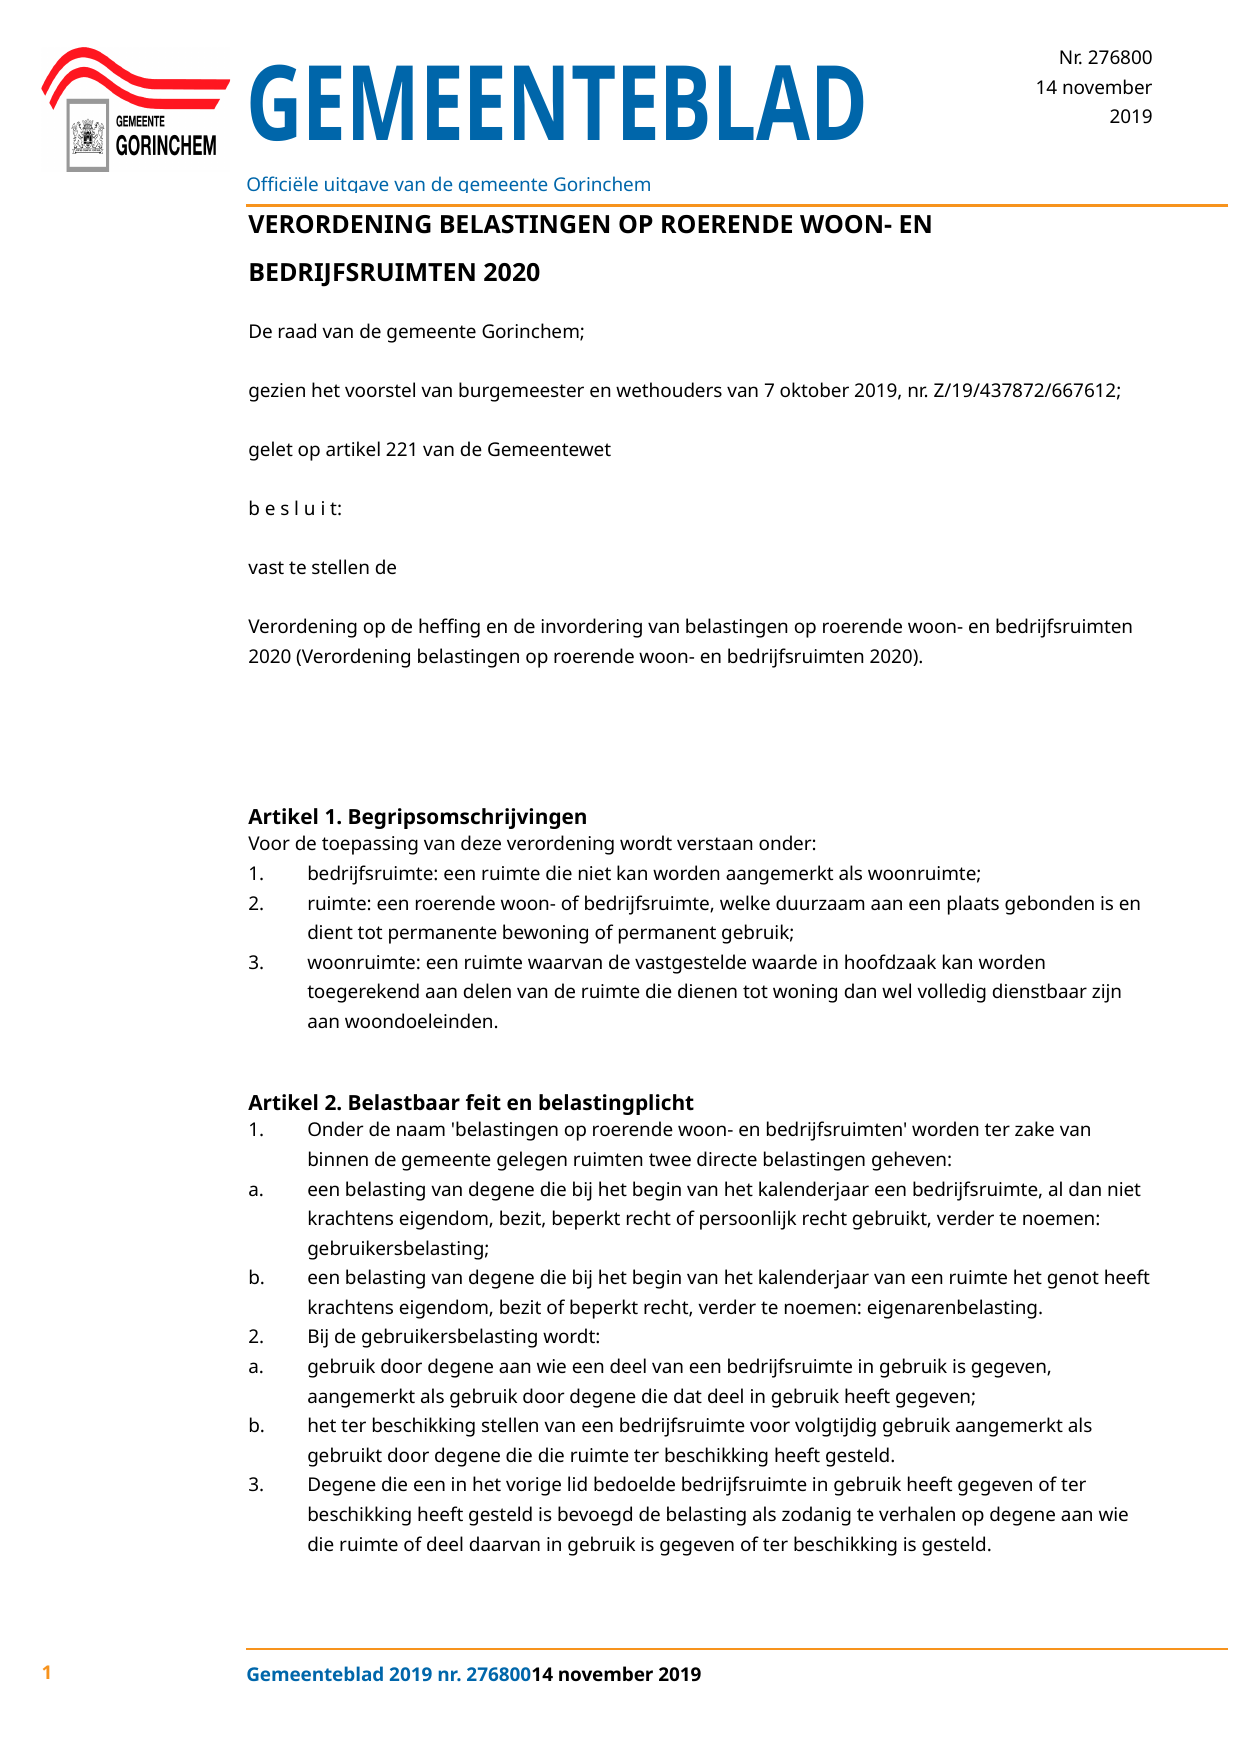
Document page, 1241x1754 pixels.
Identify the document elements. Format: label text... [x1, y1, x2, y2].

text De raad van de gemeente Gorinchem; [248, 318, 1152, 344]
text gelet op artikel 221 van de Gemeentewet [248, 436, 1152, 462]
list gebruik door degene aan wie een deel van een bedrijfsruimte in gebruik is gegeven, aangemerkt als gebruik door degene die dat deel in gebruik heeft gegeven; [248, 1353, 1152, 1408]
list Onder de naam 'belastingen op roerende woon- en bedrijfsruimten' worden ter zake van binnen de gemeente gelegen ruimten twee directe belastingen geheven: [248, 1117, 1152, 1172]
text Artikel 2. Belastbaar feit en belastingplicht [248, 1088, 1152, 1117]
list ruimte: een roerende woon- of bedrijfsruimte, welke duurzaam aan een plaats gebonden is en dient tot permanente bewoning of permanent gebruik; [248, 890, 1152, 945]
list het ter beschikking stellen van een bedrijfsruimte voor volgtijdig gebruik aangemerkt als gebruikt door degene die die ruimte ter beschikking heeft gesteld. [248, 1412, 1152, 1468]
text Voor de toepassing van deze verordening wordt verstaan onder: [248, 831, 1152, 856]
text Artikel 1. Begripsomschrijvingen [248, 802, 1152, 831]
picture [41, 47, 231, 172]
text VERORDENING BELASTINGEN OP ROERENDE WOON- EN BEDRIJFSRUIMTEN 2020 [248, 207, 1152, 288]
list woonruimte: een ruimte waarvan de vastgestelde waarde in hoofdzaak kan worden toegerekend aan delen van de ruimte die dienen tot woning dan wel volledig dienstbaar zijn aan woondoeleinden. [248, 949, 1152, 1034]
text b e s l u i t: [248, 495, 1152, 521]
list Bij de gebruikersbelasting wordt: [248, 1324, 1152, 1349]
list een belasting van degene die bij het begin van het kalenderjaar van een ruimte het genot heeft krachtens eigendom, bezit of beperkt recht, verder te noemen: eigenarenbelasting. [248, 1264, 1152, 1320]
text gezien het voorstel van burgemeester en wethouders van 7 oktober 2019, nr. Z/19/437872/667612; [248, 377, 1152, 403]
list een belasting van degene die bij het begin van het kalenderjaar een bedrijfsruimte, al dan niet krachtens eigendom, bezit, beperkt recht of persoonlijk recht gebruikt, verder te noemen: gebruikersbelasting; [248, 1176, 1152, 1261]
text vast te stellen de [248, 554, 1152, 580]
list Degene die een in het vorige lid bedoelde bedrijfsruimte in gebruik heeft gegeven of ter beschikking heeft gesteld is bevoegd de belasting als zodanig te verhalen op degene aan wie die ruimte of deel daarvan in gebruik is gegeven of ter beschikking is gesteld. [248, 1472, 1152, 1556]
list bedrijfsruimte: een ruimte die niet kan worden aangemerkt als woonruimte; [248, 860, 1152, 886]
text Verordening op de heffing en de invordering van belastingen op roerende woon- en bedrijfsruimten 2020 (Verordening belastingen op roerende woon- en bedrijfsruimten 2020). [248, 614, 1152, 669]
